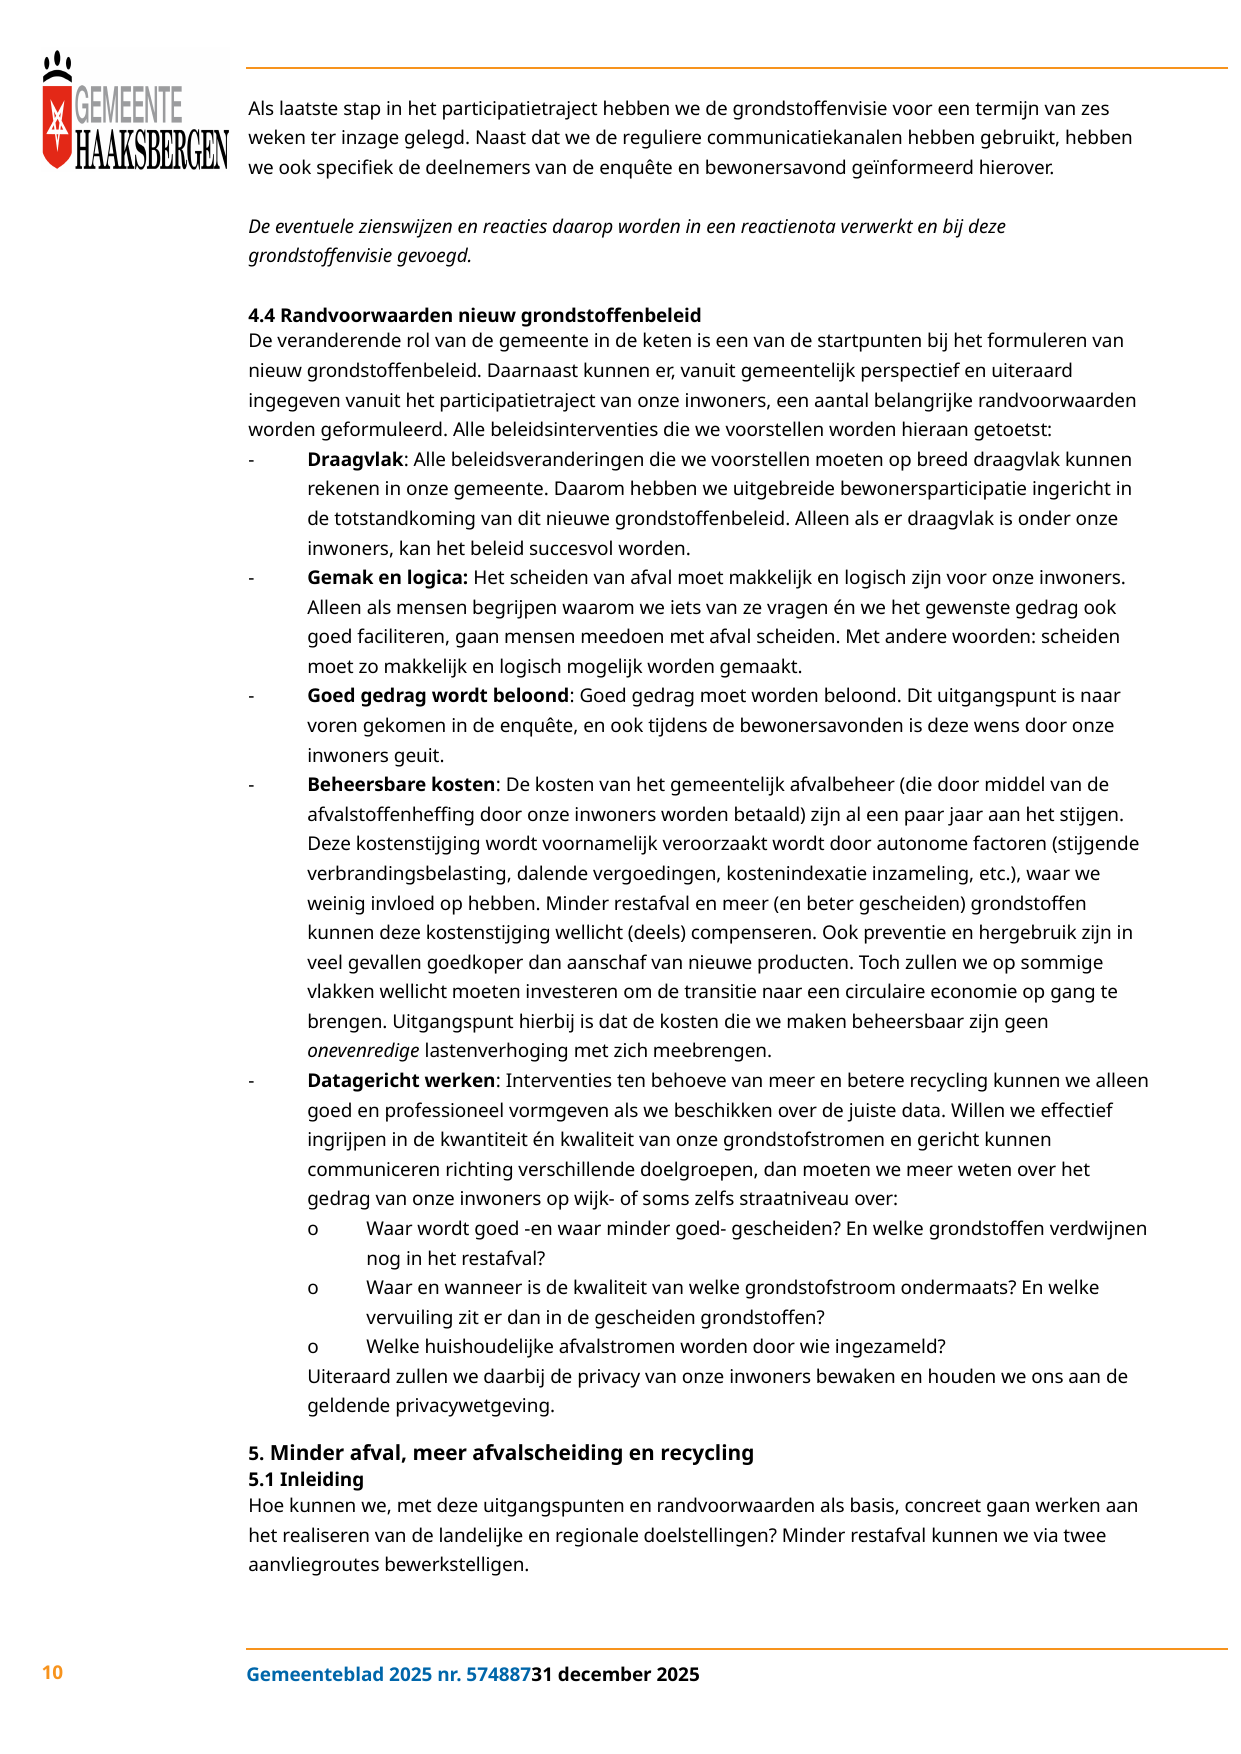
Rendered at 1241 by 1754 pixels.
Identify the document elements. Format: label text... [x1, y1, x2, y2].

list Gemak en logica: Het scheiden van afval moet makkelijk en logisch zijn voor onze inwoners. Alleen als mensen begrijpen waarom we iets van ze vragen én we het gewenste gedrag ook goed faciliteren, gaan mensen meedoen met afval scheiden. Met andere woorden: scheiden moet zo makkelijk en logisch mogelijk worden gemaakt. [248, 564, 1152, 679]
list Uiteraard zullen we daarbij de privacy van onze inwoners bewaken en houden we ons aan de geldende privacywetgeving. [248, 1363, 1152, 1418]
list Draagvlak: Alle beleidsveranderingen die we voorstellen moeten op breed draagvlak kunnen rekenen in onze gemeente. Daarom hebben we uitgebreide bewonersparticipatie ingericht in de totstandkoming van dit nieuwe grondstoffenbeleid. Alleen als er draagvlak is onder onze inwoners, kan het beleid succesvol worden. [248, 446, 1152, 560]
list Welke huishoudelijke afvalstromen worden door wie ingezameld? [307, 1333, 1152, 1359]
list Waar wordt goed -en waar minder goed- gescheiden? En welke grondstoffen verdwijnen nog in het restafval? [307, 1215, 1152, 1270]
text 5.1 Inleiding [248, 1467, 1152, 1492]
list Goed gedrag wordt beloond: Goed gedrag moet worden beloond. Dit uitgangspunt is naar voren gekomen in de enquête, en ook tijdens de bewonersavonden is deze wens door onze inwoners geuit. [248, 683, 1152, 767]
list Datagericht werken: Interventies ten behoeve van meer en betere recycling kunnen we alleen goed en professioneel vormgeven als we beschikken over de juiste data. Willen we effectief ingrijpen in de kwantiteit én kwaliteit van onze grondstofstromen en gericht kunnen communiceren richting verschillende doelgroepen, dan moeten we meer weten over het gedrag van onze inwoners op wijk- of soms zelfs straatniveau over: [248, 1067, 1152, 1211]
text 4.4 Randvoorwaarden nieuw grondstoffenbeleid [248, 302, 1152, 328]
text De veranderende rol van de gemeente in de keten is een van de startpunten bij het formuleren van nieuw grondstoffenbeleid. Daarnaast kunnen er, vanuit gemeentelijk perspectief en uiteraard ingegeven vanuit het participatietraject van onze inwoners, een aantal belangrijke randvoorwaarden worden geformuleerd. Alle beleidsinterventies die we voorstellen worden hieraan getoetst: [248, 328, 1152, 442]
text De eventuele zienswijzen en reacties daarop worden in een reactienota verwerkt en bij deze grondstoffenvisie gevoegd. [248, 213, 1152, 268]
picture [41, 47, 231, 172]
list Beheersbare kosten: De kosten van het gemeentelijk afvalbeheer (die door middel van de afvalstoffenheffing door onze inwoners worden betaald) zijn al een paar jaar aan het stijgen. Deze kostenstijging wordt voornamelijk veroorzaakt wordt door autonome factoren (stijgende verbrandingsbelasting, dalende vergoedingen, kostenindexatie inzameling, etc.), waar we weinig invloed op hebben. Minder restafval en meer (en beter gescheiden) grondstoffen kunnen deze kostenstijging wellicht (deels) compenseren. Ook preventie en hergebruik zijn in veel gevallen goedkoper dan aanschaf van nieuwe producten. Toch zullen we op sommige vlakken wellicht moeten investeren om de transitie naar een circulaire economie op gang te brengen. Uitgangspunt hierbij is dat de kosten die we maken beheersbaar zijn geen onevenredige lastenverhoging met zich meebrengen. [248, 771, 1152, 1063]
text Als laatste stap in het participatietraject hebben we de grondstoffenvisie voor een termijn van zes weken ter inzage gelegd. Naast dat we de reguliere communicatiekanalen hebben gebruikt, hebben we ook specifiek de deelnemers van de enquête en bewonersavond geïnformeerd hierover. [248, 95, 1152, 180]
list Waar en wanneer is de kwaliteit van welke grondstofstroom ondermaats? En welke vervuiling zit er dan in de gescheiden grondstoffen? [307, 1274, 1152, 1329]
text 5. Minder afval, meer afvalscheiding en recycling [248, 1438, 1152, 1467]
text Hoe kunnen we, met deze uitgangspunten en randvoorwaarden als basis, concreet gaan werken aan het realiseren van de landelijke en regionale doelstellingen? Minder restafval kunnen we via twee aanvliegroutes bewerkstelligen. [248, 1492, 1152, 1577]
